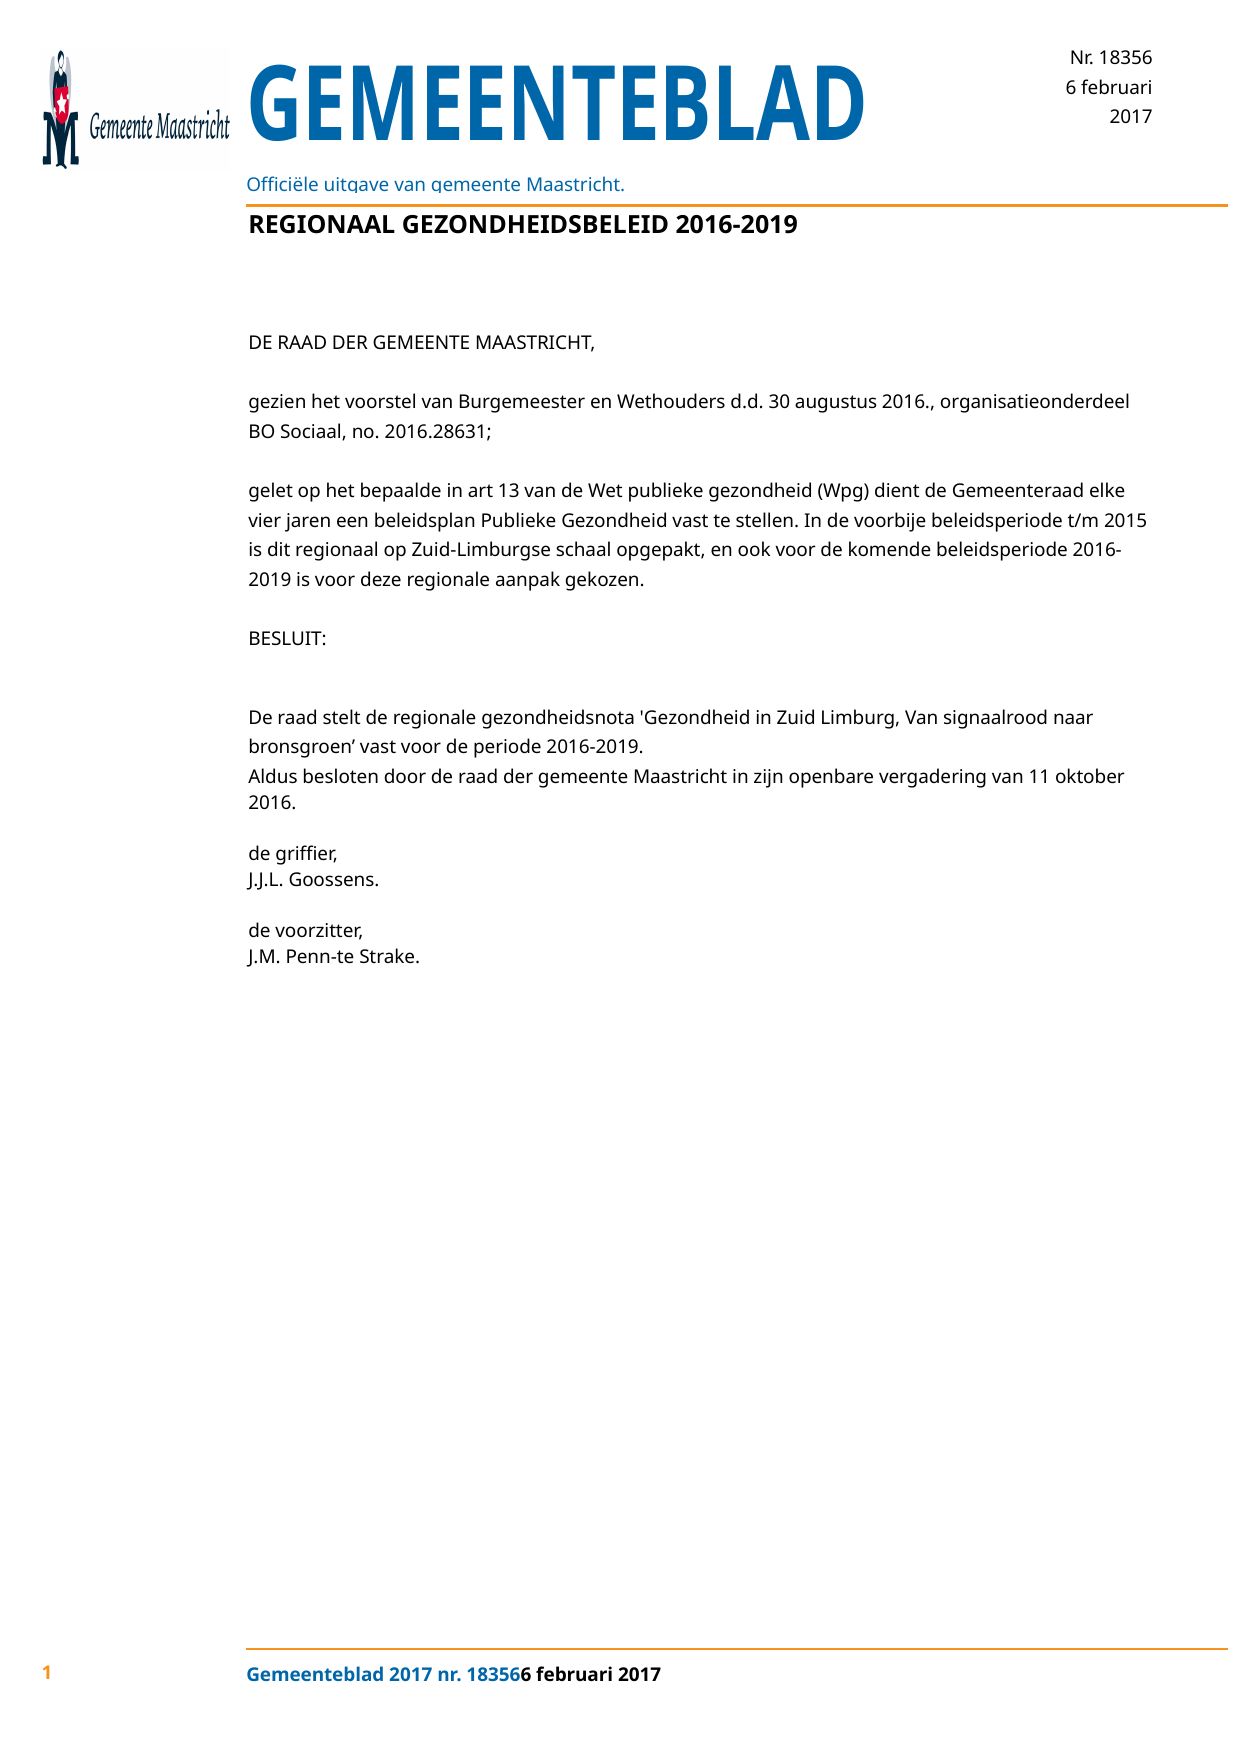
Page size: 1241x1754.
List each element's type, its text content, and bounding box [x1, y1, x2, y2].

text BESLUIT: [248, 625, 1152, 651]
text gelet op het bepaalde in art 13 van de Wet publieke gezondheid (Wpg) dient de Gemeenteraad elke vier jaren een beleidsplan Publieke Gezondheid vast te stellen. In de voorbije beleidsperiode t/m 2015 is dit regionaal op Zuid-Limburgse schaal opgepakt, en ook voor de komende beleidsperiode 2016-2019 is voor deze regionale aanpak gekozen. [248, 477, 1152, 592]
text de voorzitter, [248, 918, 1152, 943]
text J.M. Penn-te Strake. [248, 943, 1152, 969]
text DE RAAD DER GEMEENTE MAASTRICHT, [248, 329, 1152, 355]
text de griffier, [248, 841, 1152, 866]
text gezien het voorstel van Burgemeester en Wethouders d.d. 30 augustus 2016., organisatieonderdeel BO Sociaal, no. 2016.28631; [248, 389, 1152, 444]
text De raad stelt de regionale gezondheidsnota 'Gezondheid in Zuid Limburg, Van signaalrood naar bronsgroen’ vast voor de periode 2016-2019. [248, 704, 1152, 759]
text Aldus besloten door de raad der gemeente Maastricht in zijn openbare vergadering van 11 oktober 2016. [248, 763, 1152, 815]
text REGIONAAL GEZONDHEIDSBELEID 2016-2019 [248, 207, 1152, 241]
picture [41, 47, 231, 172]
text J.J.L. Goossens. [248, 866, 1152, 892]
